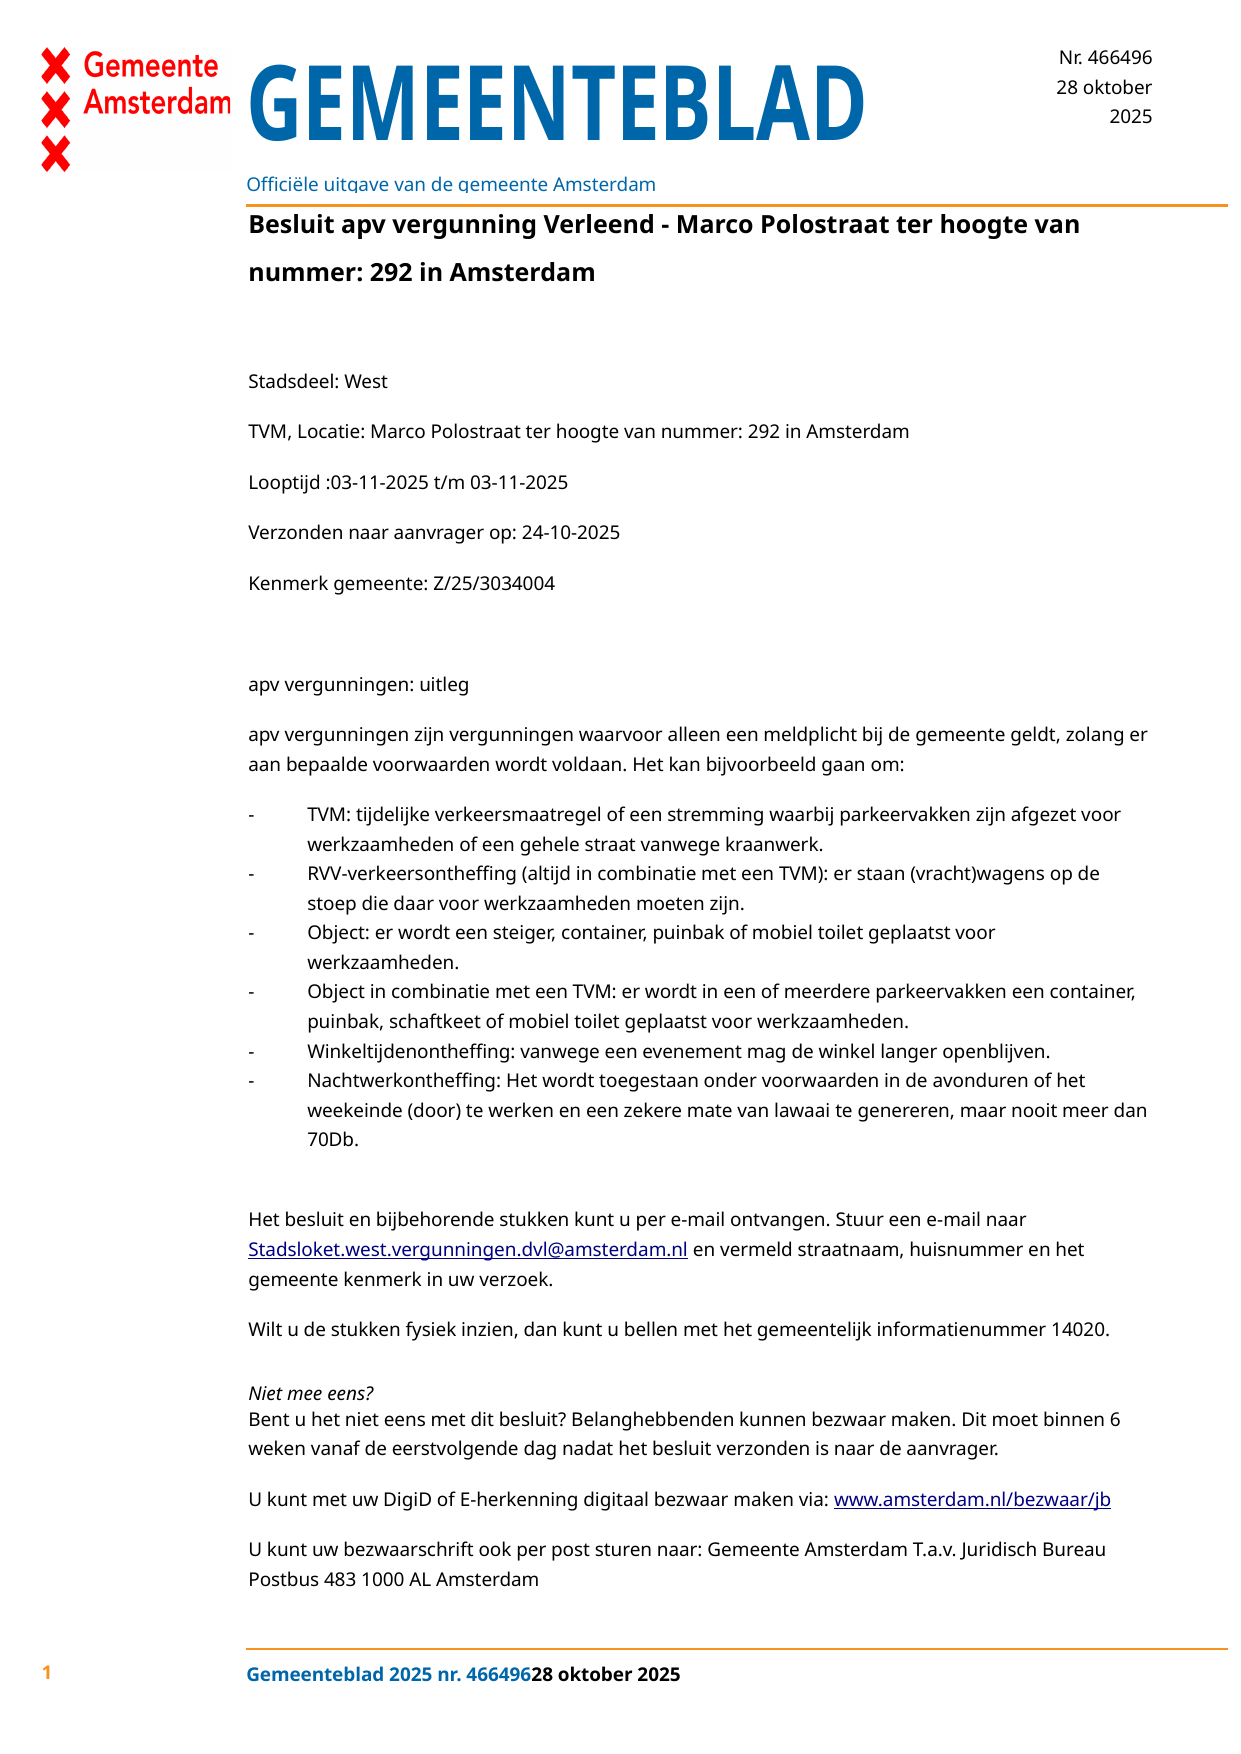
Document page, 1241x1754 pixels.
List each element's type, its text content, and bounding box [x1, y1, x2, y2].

text U kunt met uw DigiD of E-herkenning digitaal bezwaar maken via: www.amsterdam.nl/bezwaar/jb [248, 1486, 1152, 1512]
text U kunt uw bezwaarschrift ook per post sturen naar: Gemeente Amsterdam T.a.v. Juridisch Bureau Postbus 483 1000 AL Amsterdam [248, 1536, 1152, 1592]
text Het besluit en bijbehorende stukken kunt u per e-mail ontvangen. Stuur een e-mail naar Stadsloket.west.vergunningen.dvl@amsterdam.nl en vermeld straatnaam, huisnummer en het gemeente kenmerk in uw verzoek. [248, 1207, 1152, 1292]
text Niet mee eens? [248, 1380, 1152, 1406]
picture [41, 47, 231, 172]
text TVM, Locatie: Marco Polostraat ter hoogte van nummer: 292 in Amsterdam [248, 419, 1152, 444]
list Object in combinatie met een TVM: er wordt in een of meerdere parkeervakken een container, puinbak, schaftkeet of mobiel toilet geplaatst voor werkzaamheden. [248, 979, 1152, 1034]
list Winkeltijdenontheffing: vanwege een evenement mag de winkel langer openblijven. [248, 1038, 1152, 1064]
list Object: er wordt een steiger, container, puinbak of mobiel toilet geplaatst voor werkzaamheden. [248, 919, 1152, 975]
text Kenmerk gemeente: Z/25/3034004 [248, 570, 1152, 596]
text apv vergunningen: uitleg [248, 671, 1152, 697]
list TVM: tijdelijke verkeersmaatregel of een stremming waarbij parkeervakken zijn afgezet voor werkzaamheden of een gehele straat vanwege kraanwerk. [248, 801, 1152, 857]
text Verzonden naar aanvrager op: 24-10-2025 [248, 519, 1152, 545]
text Wilt u de stukken fysiek inzien, dan kunt u bellen met het gemeentelijk informatienummer 14020. [248, 1316, 1152, 1342]
list RVV-verkeersontheffing (altijd in combinatie met een TVM): er staan (vracht)wagens op de stoep die daar voor werkzaamheden moeten zijn. [248, 860, 1152, 916]
text Stadsdeel: West [248, 368, 1152, 394]
text Besluit apv vergunning Verleend - Marco Polostraat ter hoogte van nummer: 292 in Amsterdam [248, 207, 1152, 288]
text Looptijd :03-11-2025 t/m 03-11-2025 [248, 469, 1152, 495]
list Nachtwerkontheffing: Het wordt toegestaan onder voorwaarden in de avonduren of het weekeinde (door) te werken en een zekere mate van lawaai te genereren, maar nooit meer dan 70Db. [248, 1067, 1152, 1152]
text apv vergunningen zijn vergunningen waarvoor alleen een meldplicht bij de gemeente geldt, zolang er aan bepaalde voorwaarden wordt voldaan. Het kan bijvoorbeeld gaan om: [248, 721, 1152, 777]
text Bent u het niet eens met dit besluit? Belanghebbenden kunnen bezwaar maken. Dit moet binnen 6 weken vanaf de eerstvolgende dag nadat het besluit verzonden is naar de aanvrager. [248, 1406, 1152, 1461]
